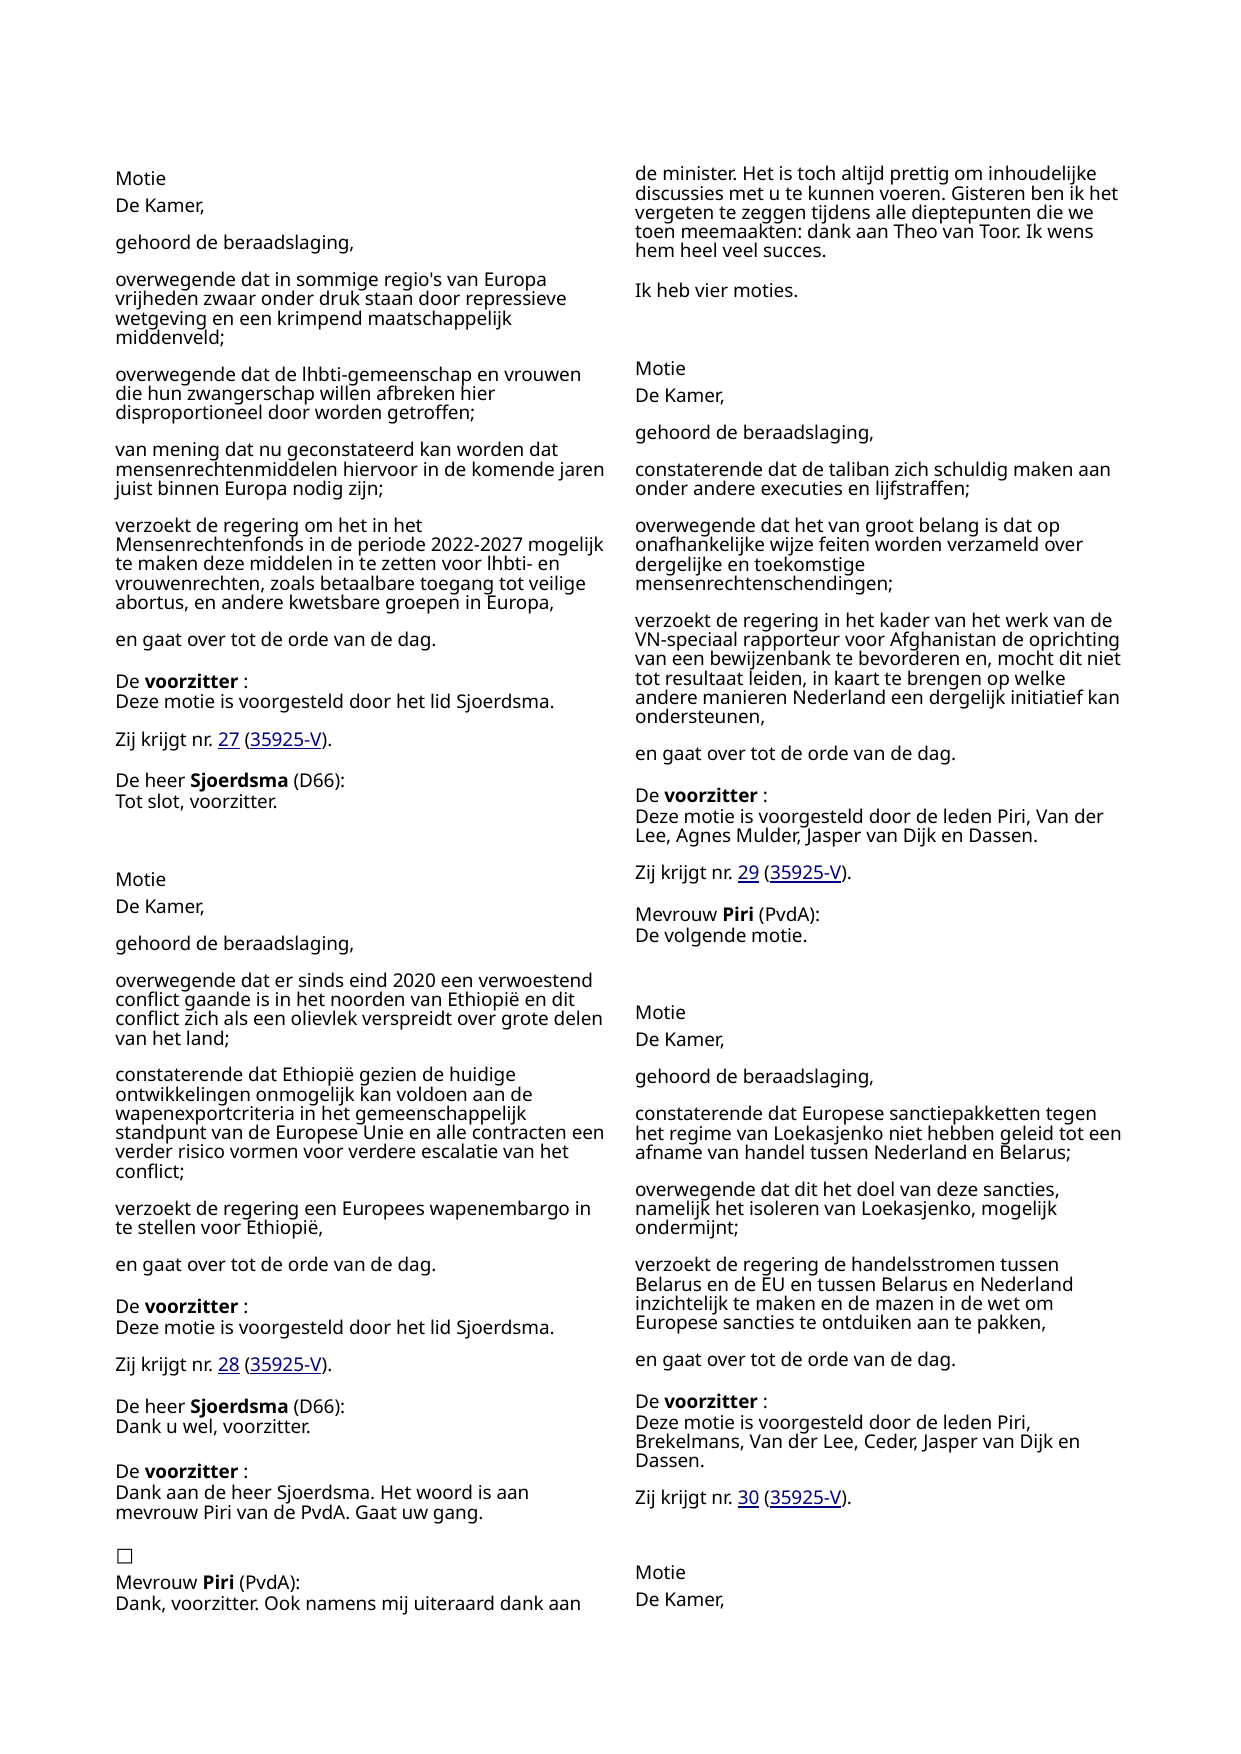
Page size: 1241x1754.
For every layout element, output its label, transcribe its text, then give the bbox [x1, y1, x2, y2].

text constaterende dat de taliban zich schuldig maken aan onder andere executies en lijfstraffen; [635, 461, 1125, 499]
text Deze motie is voorgesteld door de leden Piri, Brekelmans, Van der Lee, Ceder, Jasper van Dijk en Dassen. [635, 1414, 1125, 1472]
text verzoekt de regering om het in het Mensenrechtenfonds in de periode 2022-2027 mogelijk te maken deze middelen in te zetten voor lhbti- en vrouwenrechten, zoals betaalbare toegang tot veilige abortus, en andere kwetsbare groepen in Europa, [115, 517, 605, 613]
text en gaat over tot de orde van de dag. [115, 1256, 605, 1275]
text constaterende dat Europese sanctiepakketten tegen het regime van Loekasjenko niet hebben geleid tot een afname van handel tussen Nederland en Belarus; [635, 1105, 1125, 1163]
text De voorzitter : [635, 1388, 1125, 1414]
text Deze motie is voorgesteld door de leden Piri, Van der Lee, Agnes Mulder, Jasper van Dijk en Dassen. [635, 808, 1125, 846]
text gehoord de beraadslaging, [635, 424, 1125, 443]
text De heer Sjoerdsma (D66): [115, 1393, 605, 1418]
text Dank aan de heer Sjoerdsma. Het woord is aan mevrouw Piri van de PvdA. Gaat uw gang. [115, 1484, 605, 1523]
text Motie [635, 1559, 1125, 1585]
text constaterende dat Ethiopië gezien de huidige ontwikkelingen onmogelijk kan voldoen aan de wapenexportcriteria in het gemeenschappelijk standpunt van de Europese Unie en alle contracten een verder risico vormen voor verdere escalatie van het conflict; [115, 1066, 605, 1182]
text De heer Sjoerdsma (D66): [115, 768, 605, 793]
text Deze motie is voorgesteld door het lid Sjoerdsma. [115, 1319, 605, 1338]
text overwegende dat dit het doel van deze sancties, namelijk het isoleren van Loekasjenko, mogelijk ondermijnt; [635, 1181, 1125, 1238]
text gehoord de beraadslaging, [635, 1068, 1125, 1087]
text Zij krijgt nr. 28 (35925-V). [115, 1356, 605, 1375]
text De voorzitter : [115, 1293, 605, 1319]
text Motie [635, 355, 1125, 381]
text Deze motie is voorgesteld door het lid Sjoerdsma. [115, 693, 605, 713]
text Ik heb vier moties. [635, 282, 1125, 302]
text De voorzitter : [635, 782, 1125, 808]
text overwegende dat de lhbti-gemeenschap en vrouwen die hun zwangerschap willen afbreken hier disproportioneel door worden getroffen; [115, 366, 605, 423]
text Mevrouw Piri (PvdA): [635, 901, 1125, 927]
text en gaat over tot de orde van de dag. [115, 631, 605, 650]
text en gaat over tot de orde van de dag. [635, 1351, 1125, 1370]
text overwegende dat in sommige regio's van Europa vrijheden zwaar onder druk staan door repressieve wetgeving en een krimpend maatschappelijk middenveld; [115, 271, 605, 348]
text Tot slot, voorzitter. [115, 793, 605, 813]
text De Kamer, [635, 1591, 1125, 1610]
text De Kamer, [635, 1031, 1125, 1051]
text De Kamer, [635, 387, 1125, 406]
text Motie [635, 999, 1125, 1025]
text Mevrouw Piri (PvdA): [115, 1569, 605, 1595]
text De voorzitter : [115, 668, 605, 693]
text gehoord de beraadslaging, [115, 935, 605, 954]
text Zij krijgt nr. 27 (35925-V). [115, 731, 605, 750]
text Motie [115, 165, 605, 191]
text Zij krijgt nr. 29 (35925-V). [635, 864, 1125, 883]
text De volgende motie. [635, 927, 1125, 946]
text Zij krijgt nr. 30 (35925-V). [635, 1489, 1125, 1508]
text van mening dat nu geconstateerd kan worden dat mensenrechtenmiddelen hiervoor in de komende jaren juist binnen Europa nodig zijn; [115, 441, 605, 499]
text De voorzitter : [115, 1459, 605, 1484]
text en gaat over tot de orde van de dag. [635, 745, 1125, 764]
text Dank, voorzitter. Ook namens mij uiteraard dank aan [115, 1595, 605, 1614]
text verzoekt de regering een Europees wapenembargo in te stellen voor Ethiopië, [115, 1200, 605, 1238]
text ⬜ [115, 1544, 605, 1569]
text De Kamer, [115, 898, 605, 917]
text de minister. Het is toch altijd prettig om inhoudelijke discussies met u te kunnen voeren. Gisteren ben ik het vergeten te zeggen tijdens alle dieptepunten die we toen meemaakten: dank aan Theo van Toor. Ik wens hem heel veel succes. [635, 165, 1125, 262]
text Motie [115, 866, 605, 892]
text gehoord de beraadslaging, [115, 234, 605, 253]
text Dank u wel, voorzitter. [115, 1418, 605, 1438]
text De Kamer, [115, 197, 605, 216]
text overwegende dat er sinds eind 2020 een verwoestend conflict gaande is in het noorden van Ethiopië en dit conflict zich als een olievlek verspreidt over grote delen van het land; [115, 972, 605, 1049]
text overwegende dat het van groot belang is dat op onafhankelijke wijze feiten worden verzameld over dergelijke en toekomstige mensenrechtenschendingen; [635, 517, 1125, 594]
text verzoekt de regering de handelsstromen tussen Belarus en de EU en tussen Belarus en Nederland inzichtelijk te maken en de mazen in de wet om Europese sancties te ontduiken aan te pakken, [635, 1256, 1125, 1333]
text verzoekt de regering in het kader van het werk van de VN-speciaal rapporteur voor Afghanistan de oprichting van een bewijzenbank te bevorderen en, mocht dit niet tot resultaat leiden, in kaart te brengen op welke andere manieren Nederland een dergelijk initiatief kan ondersteunen, [635, 612, 1125, 727]
